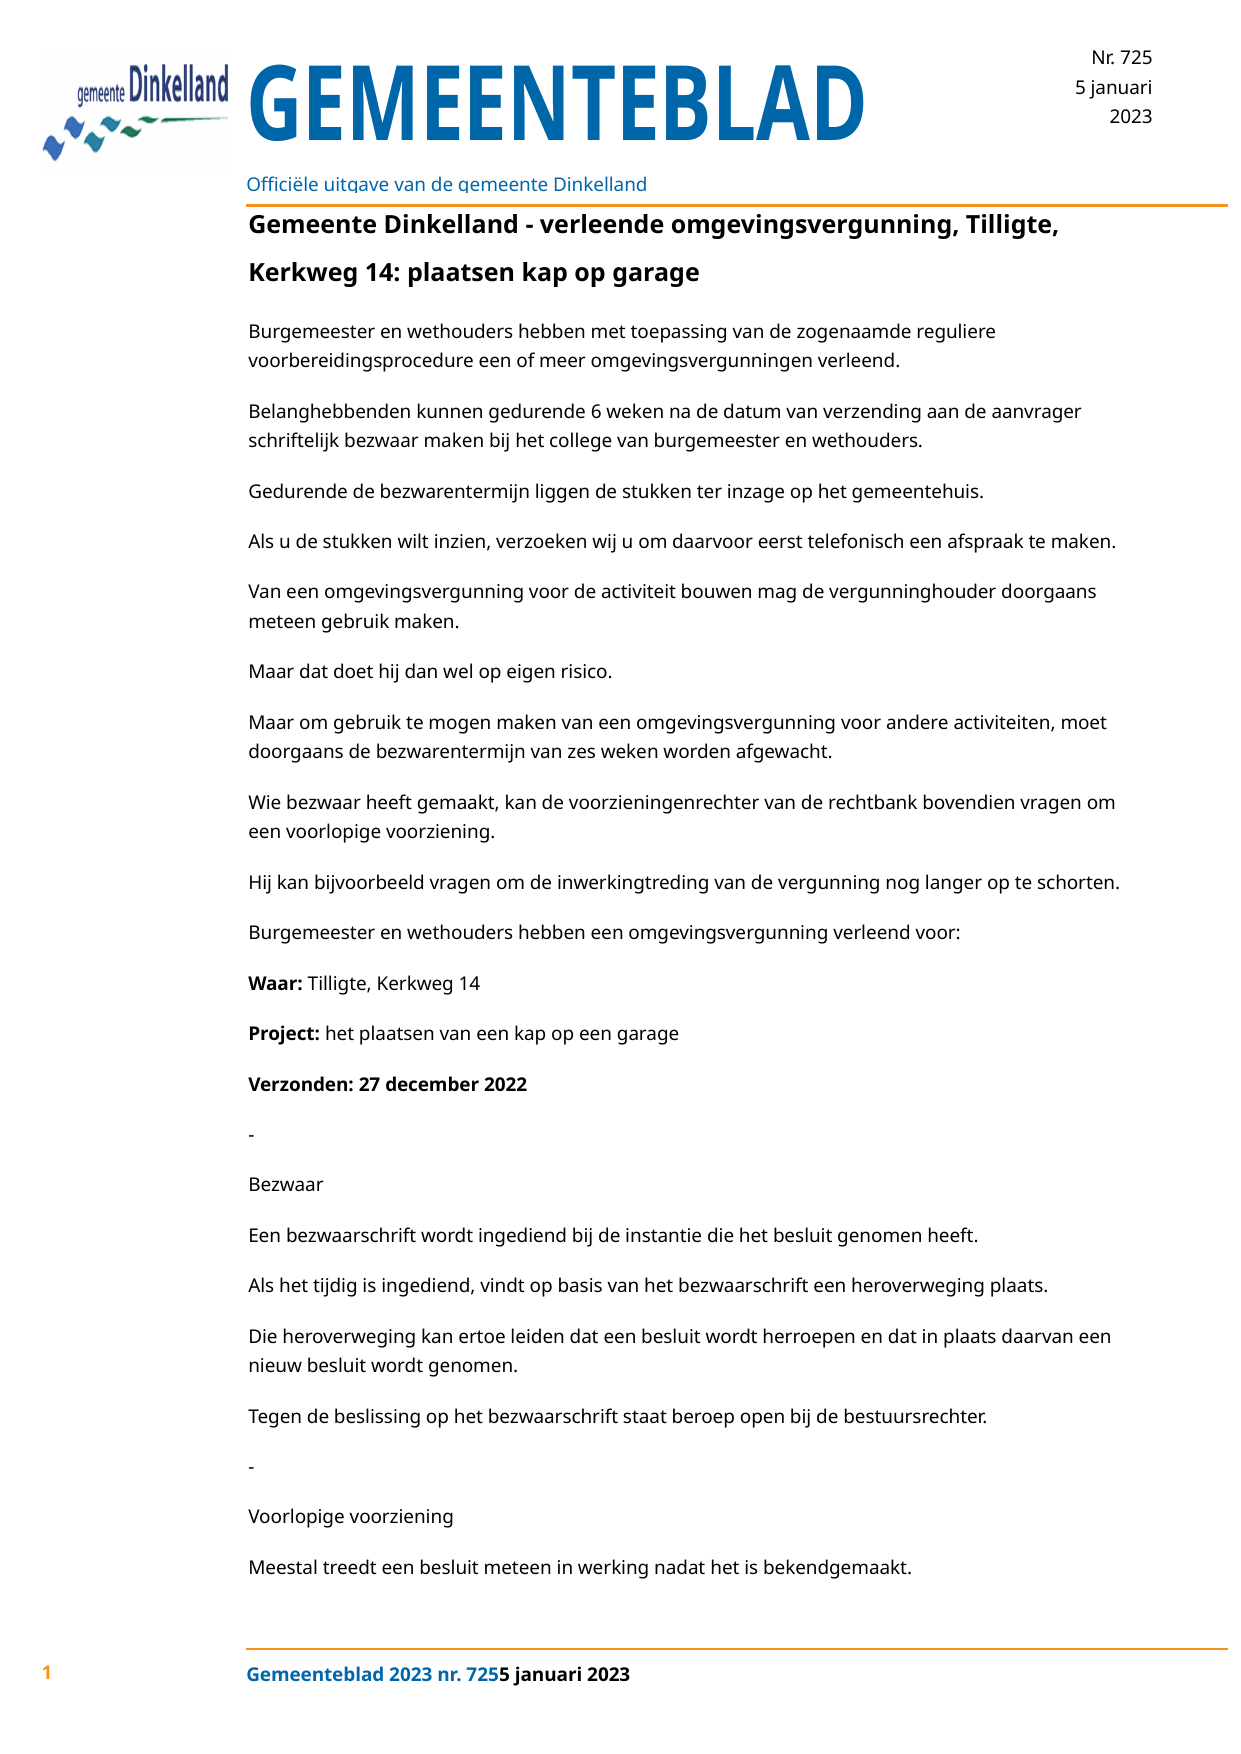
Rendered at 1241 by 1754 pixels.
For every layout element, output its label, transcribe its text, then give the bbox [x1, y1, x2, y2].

text Burgemeester en wethouders hebben een omgevingsvergunning verleend voor: [248, 919, 1152, 945]
text - [248, 1453, 1152, 1479]
text Die heroverweging kan ertoe leiden dat een besluit wordt herroepen en dat in plaats daarvan een nieuw besluit wordt genomen. [248, 1323, 1152, 1378]
text Maar om gebruik te mogen maken van een omgevingsvergunning voor andere activiteiten, moet doorgaans de bezwarentermijn van zes weken worden afgewacht. [248, 709, 1152, 764]
text Bezwaar [248, 1172, 1152, 1197]
text Project: het plaatsen van een kap op een garage [248, 1020, 1152, 1046]
text Voorlopige voorziening [248, 1504, 1152, 1529]
text Hij kan bijvoorbeeld vragen om de inwerkingtreding van de vergunning nog langer op te schorten. [248, 869, 1152, 895]
text Wie bezwaar heeft gemaakt, kan de voorzieningenrechter van de rechtbank bovendien vragen om een voorlopige voorziening. [248, 789, 1152, 844]
text Verzonden: 27 december 2022 [248, 1071, 1152, 1097]
text - [248, 1121, 1152, 1147]
text Meestal treedt een besluit meteen in werking nadat het is bekendgemaakt. [248, 1554, 1152, 1580]
picture [41, 47, 231, 172]
text Tegen de beslissing op het bezwaarschrift staat beroep open bij de bestuursrechter. [248, 1403, 1152, 1429]
text Als het tijdig is ingediend, vindt op basis van het bezwaarschrift een heroverweging plaats. [248, 1272, 1152, 1298]
text Gedurende de bezwarentermijn liggen de stukken ter inzage op het gemeentehuis. [248, 478, 1152, 504]
text Waar: Tilligte, Kerkweg 14 [248, 970, 1152, 996]
text Als u de stukken wilt inzien, verzoeken wij u om daarvoor eerst telefonisch een afspraak te maken. [248, 528, 1152, 554]
text Maar dat doet hij dan wel op eigen risico. [248, 659, 1152, 684]
text Van een omgevingsvergunning voor de activiteit bouwen mag de vergunninghouder doorgaans meteen gebruik maken. [248, 579, 1152, 634]
text Belanghebbenden kunnen gedurende 6 weken na de datum van verzending aan de aanvrager schriftelijk bezwaar maken bij het college van burgemeester en wethouders. [248, 398, 1152, 453]
text Gemeente Dinkelland - verleende omgevingsvergunning, Tilligte, Kerkweg 14: plaatsen kap op garage [248, 207, 1152, 288]
text Burgemeester en wethouders hebben met toepassing van de zogenaamde reguliere voorbereidingsprocedure een of meer omgevingsvergunningen verleend. [248, 318, 1152, 373]
text Een bezwaarschrift wordt ingediend bij de instantie die het besluit genomen heeft. [248, 1222, 1152, 1248]
